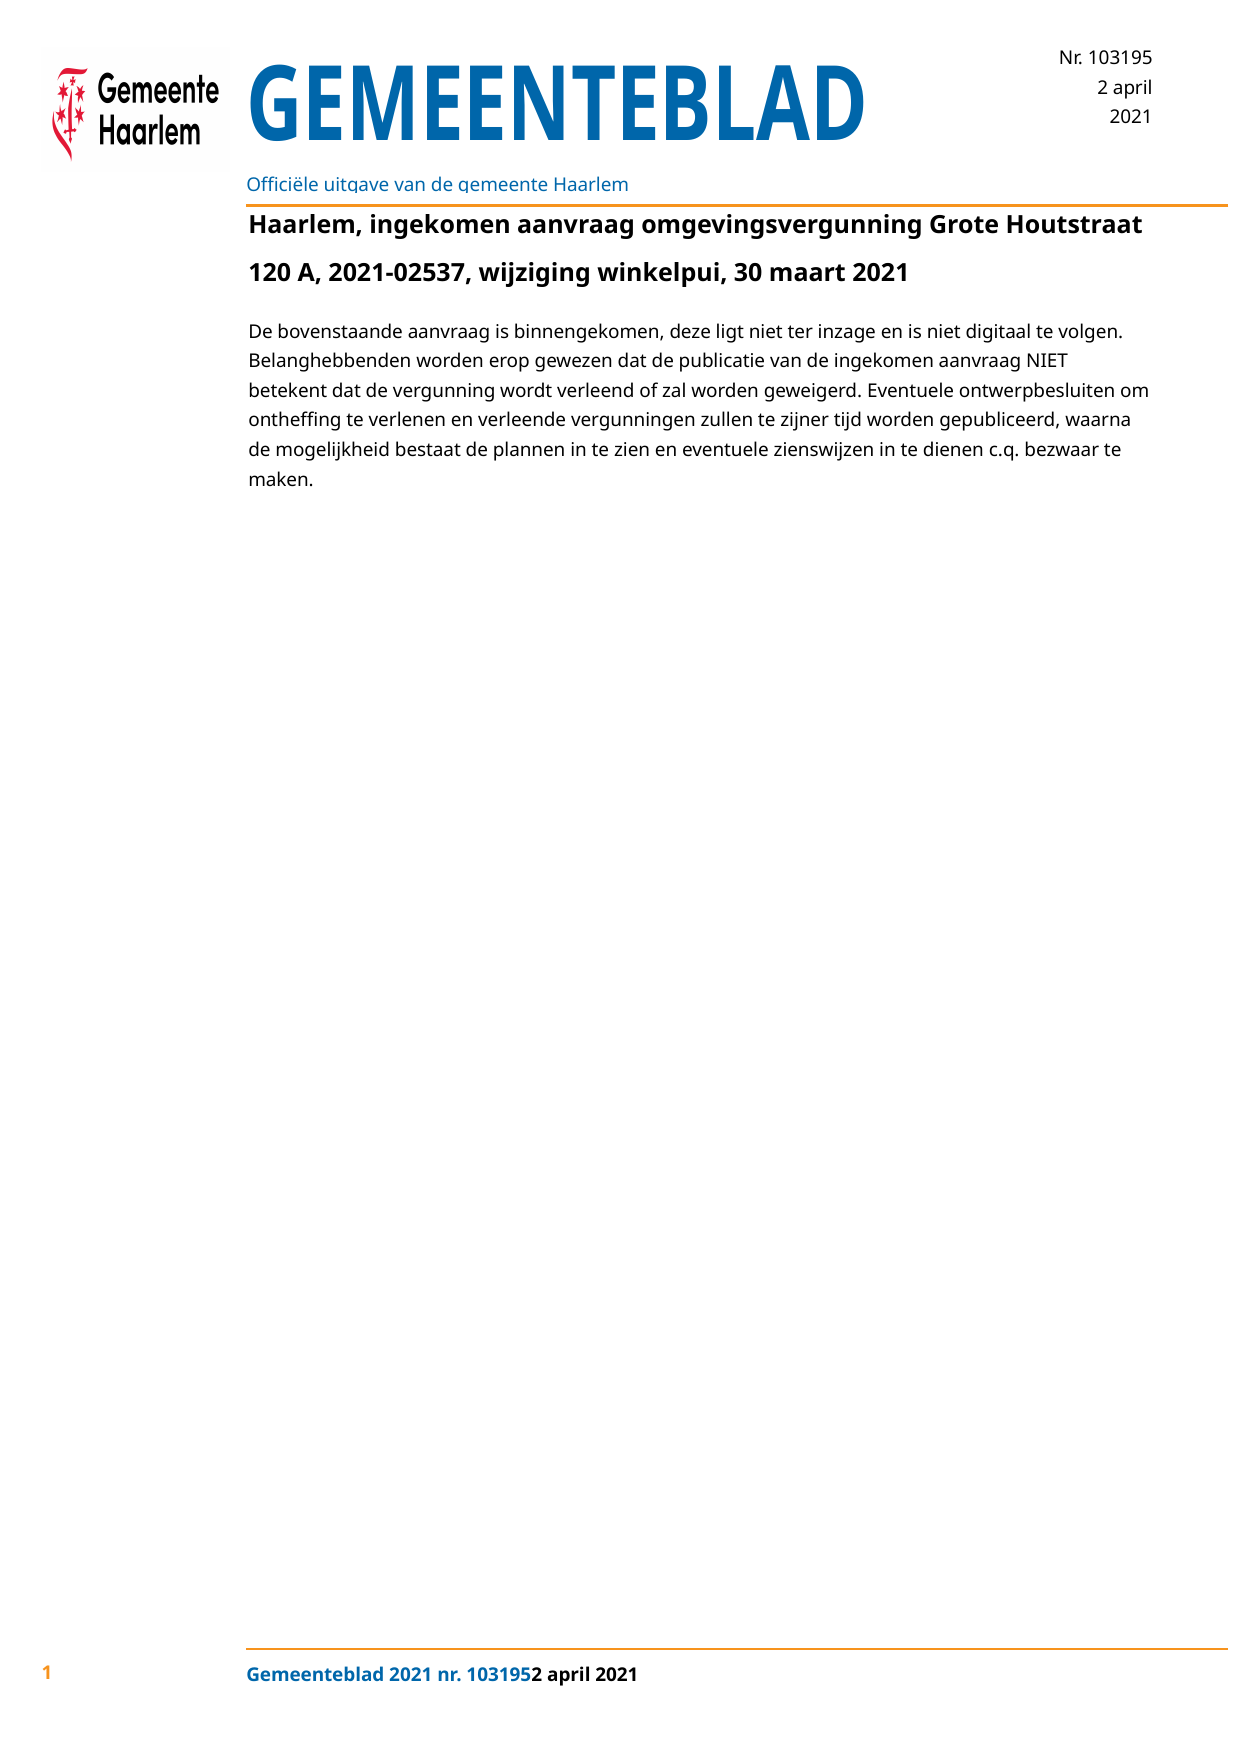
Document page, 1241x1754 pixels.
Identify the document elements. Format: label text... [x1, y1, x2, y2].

text De bovenstaande aanvraag is binnengekomen, deze ligt niet ter inzage en is niet digitaal te volgen. Belanghebbenden worden erop gewezen dat de publicatie van de ingekomen aanvraag NIET betekent dat de vergunning wordt verleend of zal worden geweigerd. Eventuele ontwerpbesluiten om ontheffing te verlenen en verleende vergunningen zullen te zijner tijd worden gepubliceerd, waarna de mogelijkheid bestaat de plannen in te zien en eventuele zienswijzen in te dienen c.q. bezwaar te maken. [248, 318, 1152, 492]
text Haarlem, ingekomen aanvraag omgevingsvergunning Grote Houtstraat 120 A, 2021-02537, wijziging winkelpui, 30 maart 2021 [248, 207, 1152, 288]
picture [41, 47, 231, 172]
